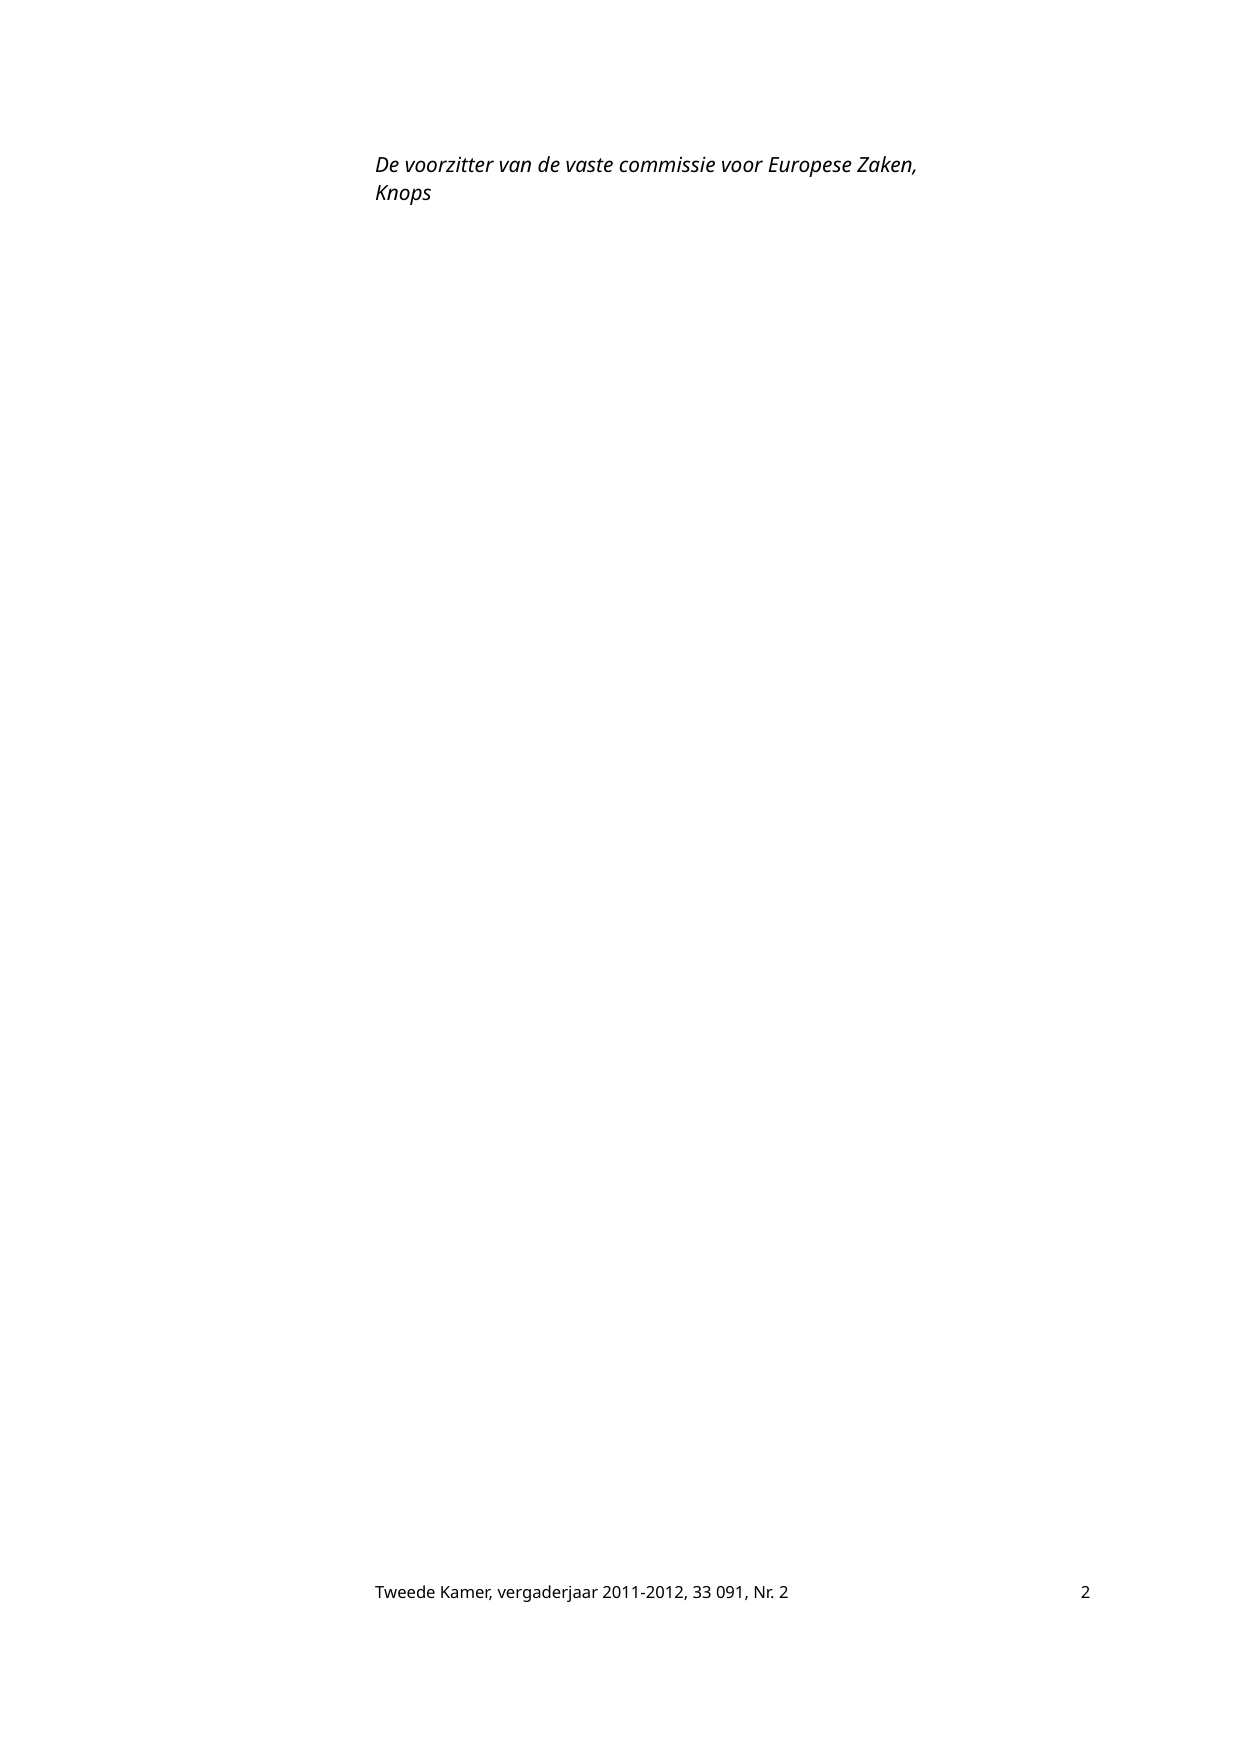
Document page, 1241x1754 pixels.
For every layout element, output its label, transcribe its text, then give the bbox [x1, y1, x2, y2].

text Knops [375, 178, 1090, 207]
text De voorzitter van de vaste commissie voor Europese Zaken, [375, 150, 1090, 178]
